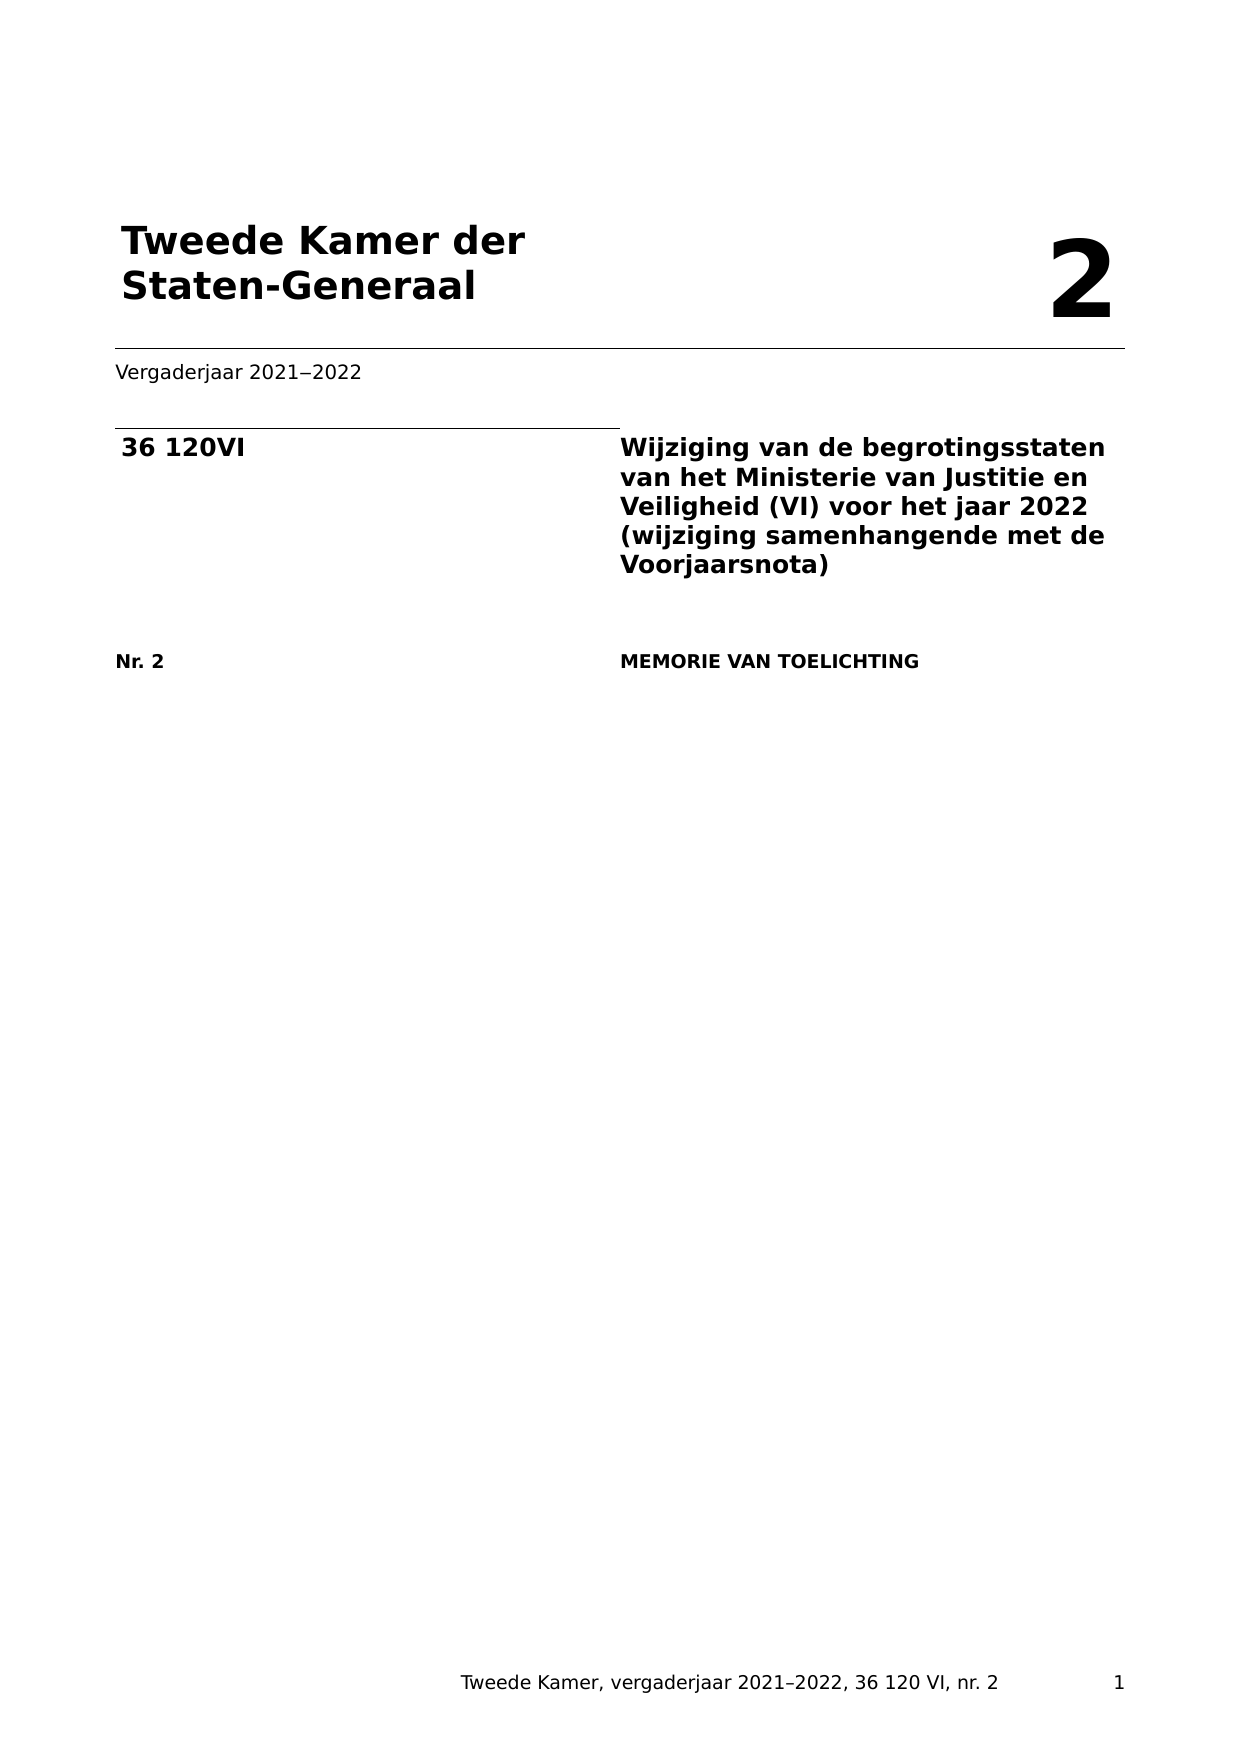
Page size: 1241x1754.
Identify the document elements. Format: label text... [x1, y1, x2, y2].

table_header Wijziging van de begrotingsstaten van het Ministerie van Justitie en Veiligheid (VI) voor het jaar 2022 (wijziging samenhangende met de Voorjaarsnota) [620, 428, 1125, 585]
table_cell Vergaderjaar 2021‒2022 [115, 349, 1125, 384]
table_header Tweede Kamer der Staten-Generaal [115, 213, 620, 348]
table_header Nr. 2 [115, 651, 620, 695]
table_header 2 [620, 213, 1125, 348]
table_header MEMORIE VAN TOELICHTING [620, 651, 1125, 695]
table_header 36 120VI [115, 429, 620, 585]
